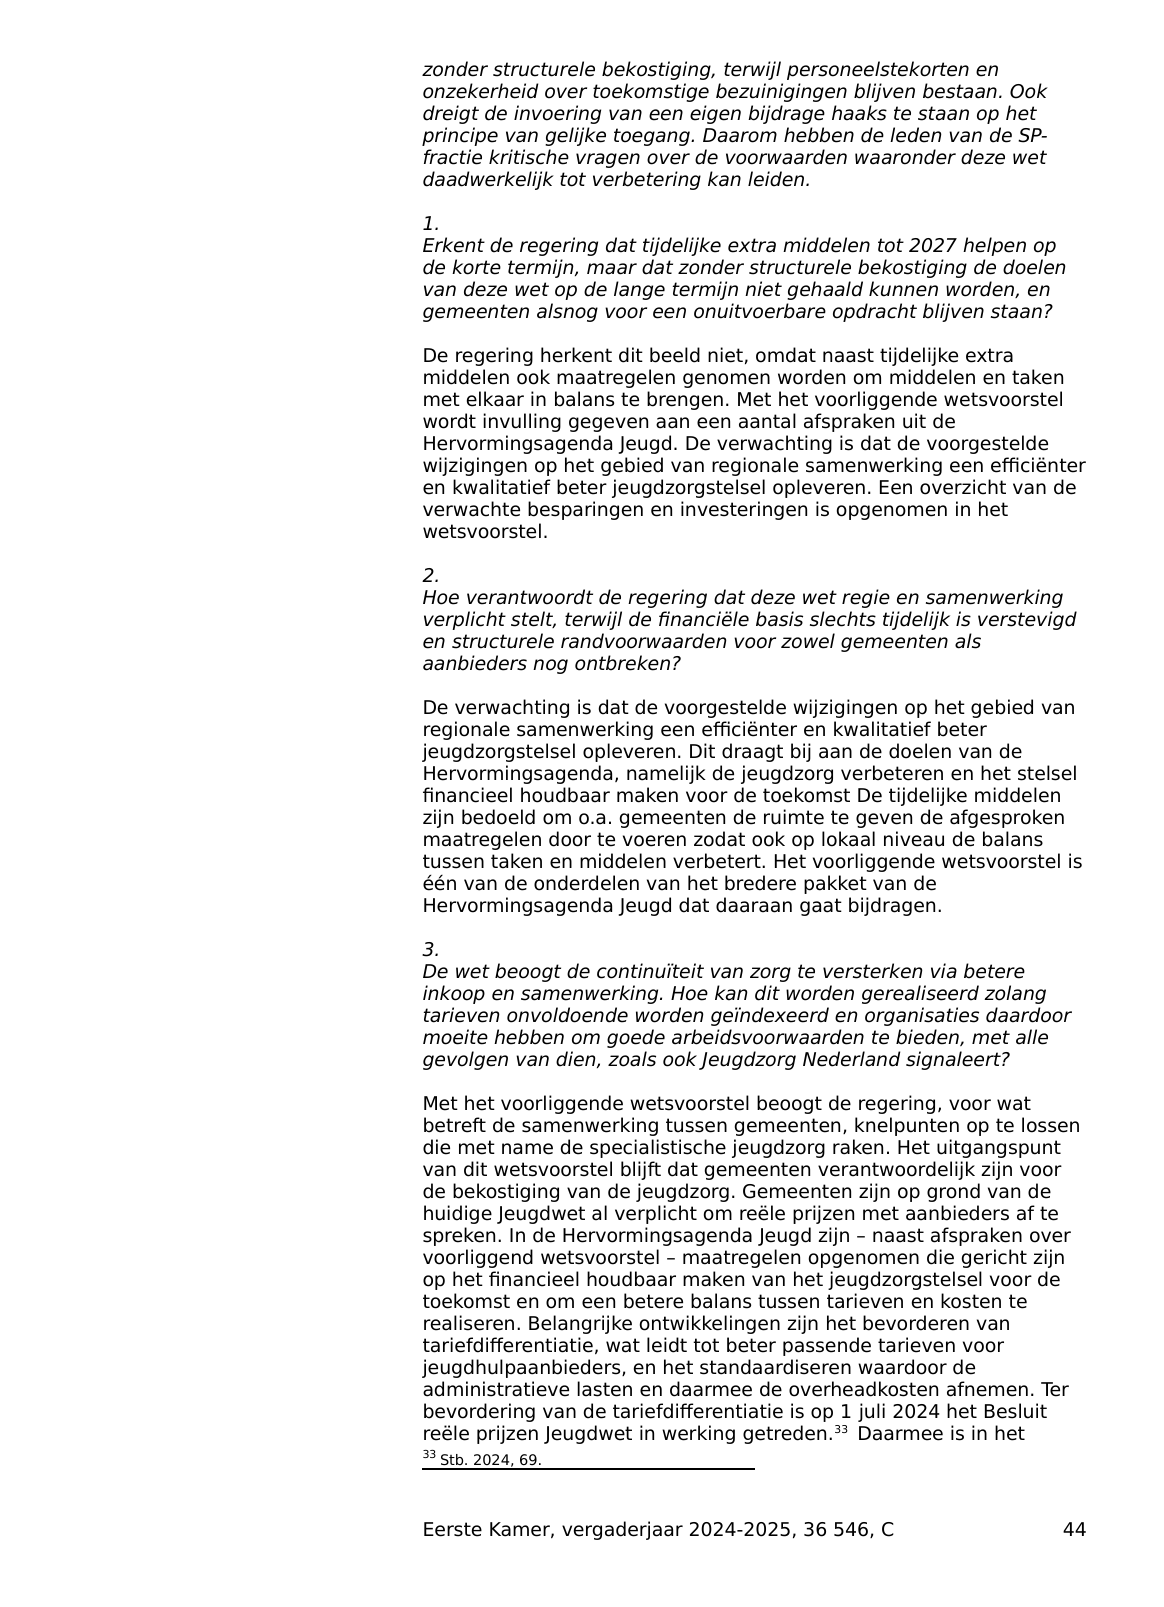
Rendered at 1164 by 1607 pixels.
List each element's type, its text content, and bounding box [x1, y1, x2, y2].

text Met het voorliggende wetsvoorstel beoogt de regering, voor wat betreft de samenwerking tussen gemeenten, knelpunten op te lossen die met name de specialistische jeugdzorg raken. Het uitgangspunt van dit wetsvoorstel blijft dat gemeenten verantwoordelijk zijn voor de bekostiging van de jeugdzorg. Gemeenten zijn op grond van de huidige Jeugdwet al verplicht om reële prijzen met aanbieders af te spreken. In de Hervormingsagenda Jeugd zijn – naast afspraken over voorliggend wetsvoorstel – maatregelen opgenomen die gericht zijn op het financieel houdbaar maken van het jeugdzorgstelsel voor de toekomst en om een betere balans tussen tarieven en kosten te realiseren. Belangrijke ontwikkelingen zijn het bevorderen van tariefdifferentiatie, wat leidt tot beter passende tarieven voor jeugdhulpaanbieders, en het standaardiseren waardoor de administratieve lasten en daarmee de overheadkosten afnemen. Ter bevordering van de tariefdifferentiatie is op 1 juli 2024 het Besluit reële prijzen Jeugdwet in werking getreden. Daarmee is in het [422, 1093, 1087, 1445]
text 1. [422, 213, 1087, 235]
text zonder structurele bekostiging, terwijl personeelstekorten en onzekerheid over toekomstige bezuinigingen blijven bestaan. Ook dreigt de invoering van een eigen bijdrage haaks te staan op het principe van gelijke toegang. Daarom hebben de leden van de SP-fractie kritische vragen over de voorwaarden waaronder deze wet daadwerkelijk tot verbetering kan leiden. [422, 59, 1087, 191]
text De verwachting is dat de voorgestelde wijzigingen op het gebied van regionale samenwerking een efficiënter en kwalitatief beter jeugdzorgstelsel opleveren. Dit draagt bij aan de doelen van de Hervormingsagenda, namelijk de jeugdzorg verbeteren en het stelsel financieel houdbaar maken voor de toekomst De tijdelijke middelen zijn bedoeld om o.a. gemeenten de ruimte te geven de afgesproken maatregelen door te voeren zodat ook op lokaal niveau de balans tussen taken en middelen verbetert. Het voorliggende wetsvoorstel is één van de onderdelen van het bredere pakket van de Hervormingsagenda Jeugd dat daaraan gaat bijdragen. [422, 697, 1087, 917]
text De wet beoogt de continuïteit van zorg te versterken via betere inkoop en samenwerking. Hoe kan dit worden gerealiseerd zolang tarieven onvoldoende worden geïndexeerd en organisaties daardoor moeite hebben om goede arbeidsvoorwaarden te bieden, met alle gevolgen van dien, zoals ook Jeugdzorg Nederland signaleert? [422, 961, 1087, 1071]
text Stb. 2024, 69. [422, 1448, 1087, 1470]
text De regering herkent dit beeld niet, omdat naast tijdelijke extra middelen ook maatregelen genomen worden om middelen en taken met elkaar in balans te brengen. Met het voorliggende wetsvoorstel wordt invulling gegeven aan een aantal afspraken uit de Hervormingsagenda Jeugd. De verwachting is dat de voorgestelde wijzigingen op het gebied van regionale samenwerking een efficiënter en kwalitatief beter jeugdzorgstelsel opleveren. Een overzicht van de verwachte besparingen en investeringen is opgenomen in het wetsvoorstel. [422, 345, 1087, 543]
text 2. [422, 565, 1087, 587]
text 3. [422, 939, 1087, 961]
text Erkent de regering dat tijdelijke extra middelen tot 2027 helpen op de korte termijn, maar dat zonder structurele bekostiging de doelen van deze wet op de lange termijn niet gehaald kunnen worden, en gemeenten alsnog voor een onuitvoerbare opdracht blijven staan? [422, 235, 1087, 323]
text Hoe verantwoordt de regering dat deze wet regie en samenwerking verplicht stelt, terwijl de financiële basis slechts tijdelijk is verstevigd en structurele randvoorwaarden voor zowel gemeenten als aanbieders nog ontbreken? [422, 587, 1087, 675]
